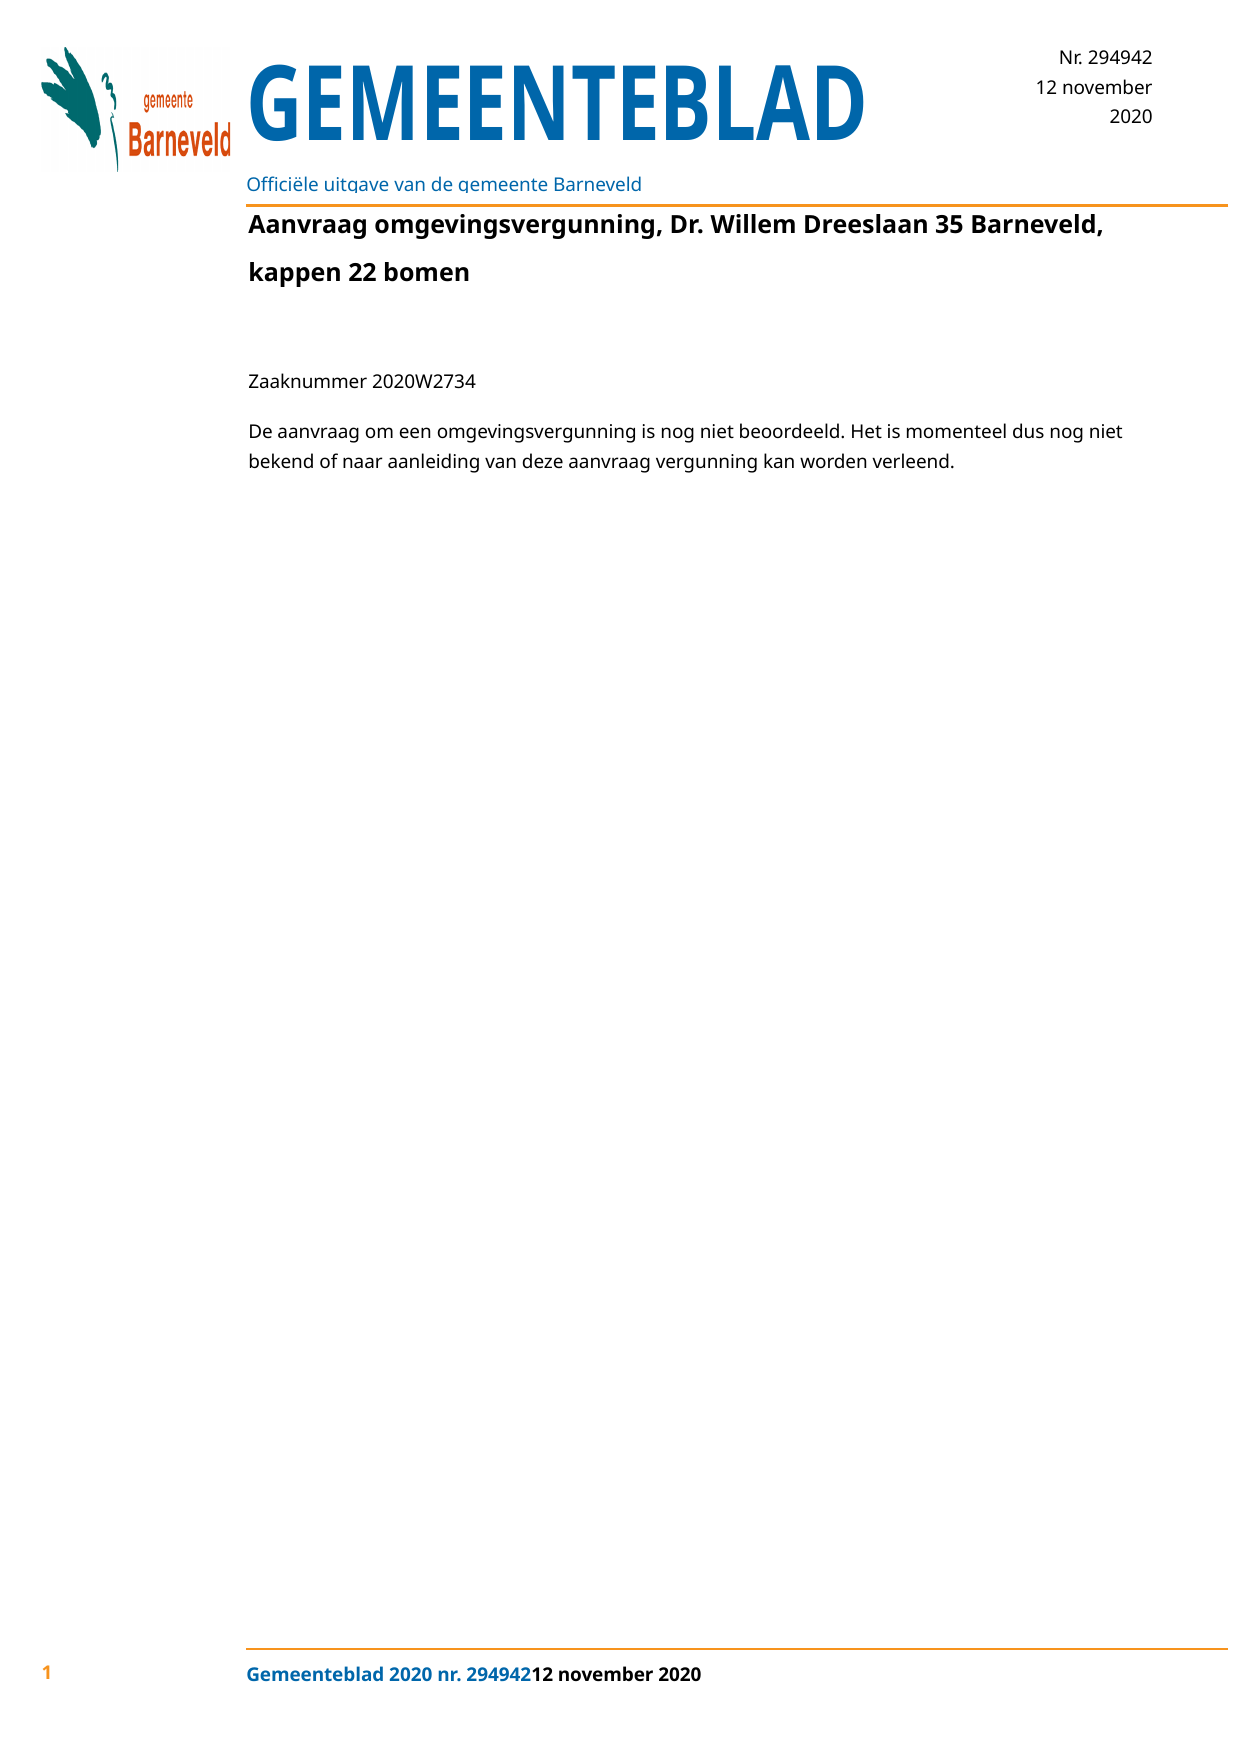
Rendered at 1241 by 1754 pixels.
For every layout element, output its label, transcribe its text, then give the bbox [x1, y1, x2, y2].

picture [41, 47, 231, 172]
text De aanvraag om een omgevingsvergunning is nog niet beoordeeld. Het is momenteel dus nog niet bekend of naar aanleiding van deze aanvraag vergunning kan worden verleend. [248, 419, 1152, 474]
text Aanvraag omgevingsvergunning, Dr. Willem Dreeslaan 35 Barneveld, kappen 22 bomen [248, 207, 1152, 288]
text Zaaknummer 2020W2734 [248, 368, 1152, 394]
